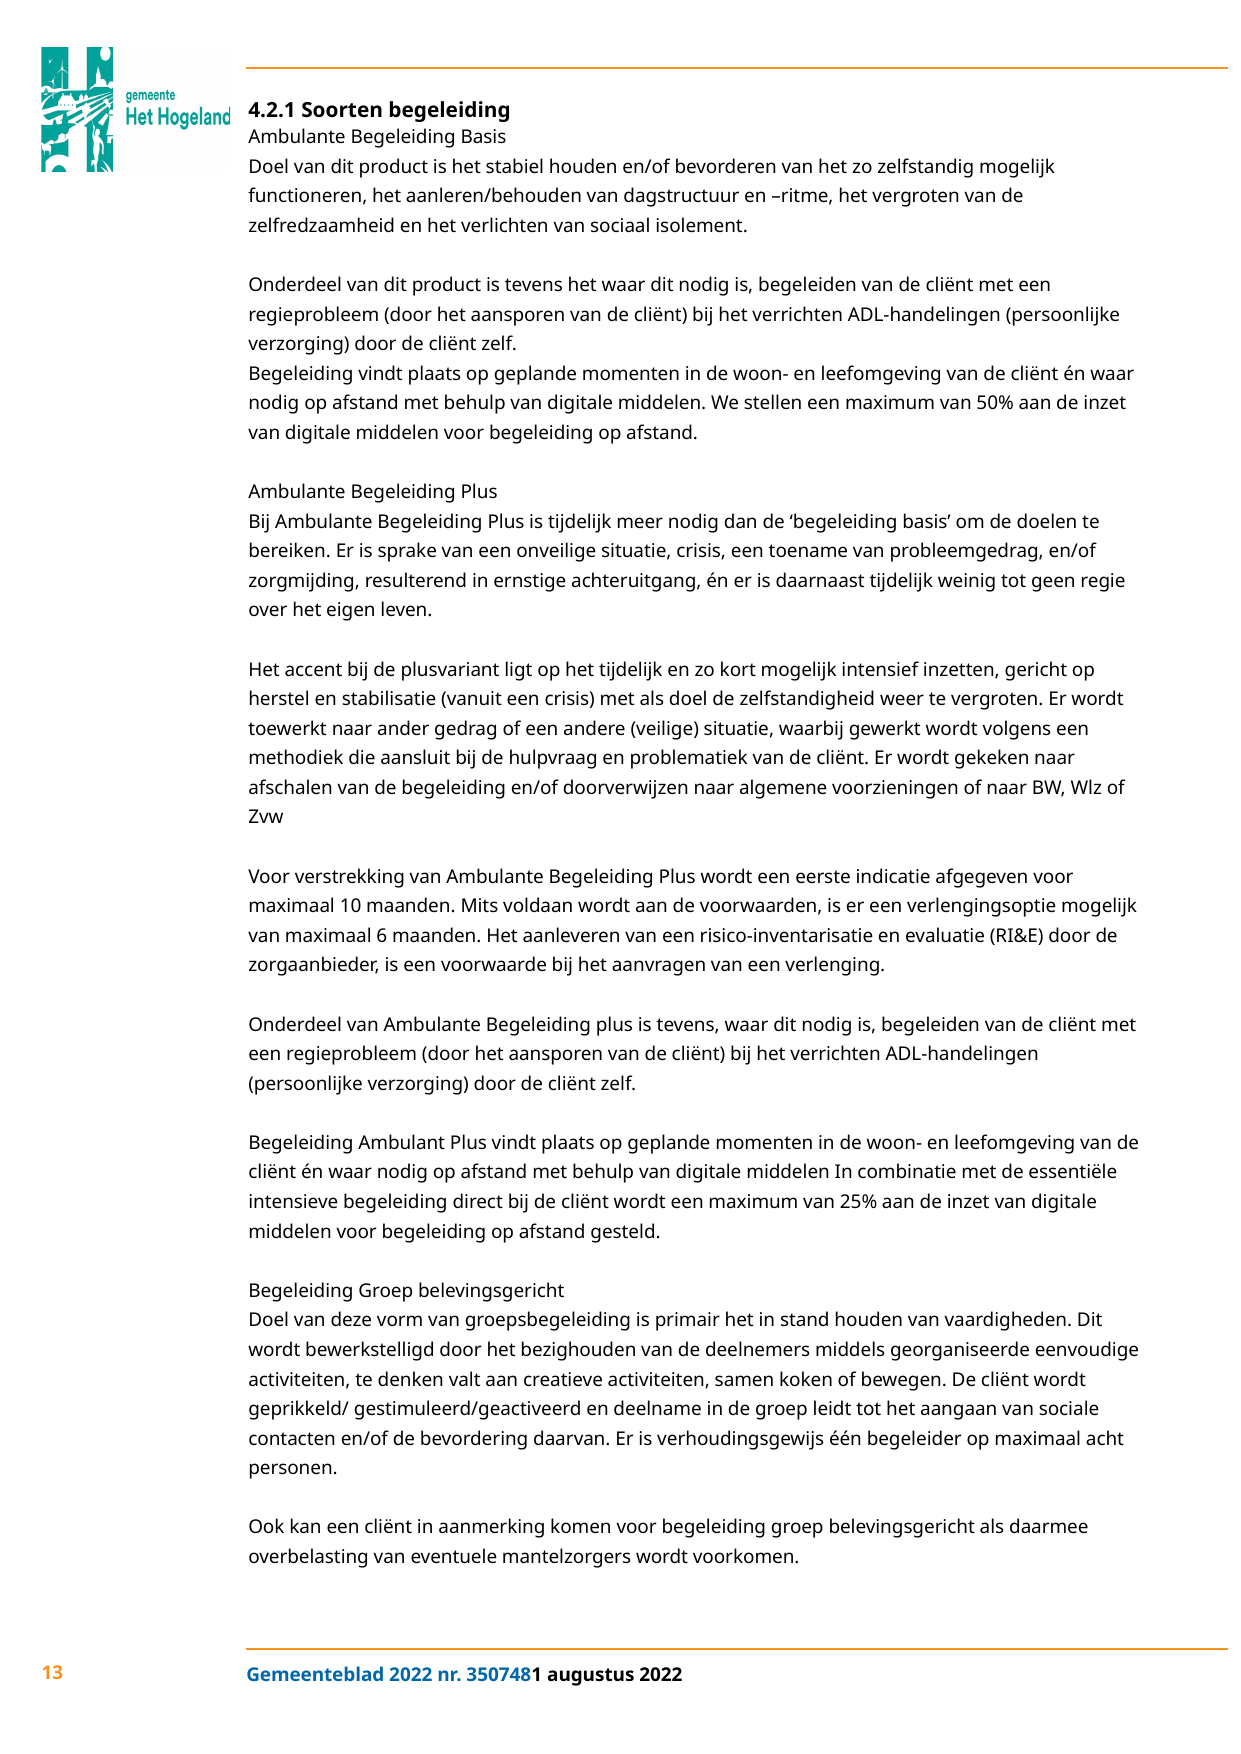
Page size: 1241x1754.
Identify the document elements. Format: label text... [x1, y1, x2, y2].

text Doel van dit product is het stabiel houden en/of bevorderen van het zo zelfstandig mogelijk functioneren, het aanleren/behouden van dagstructuur en –ritme, het vergroten van de zelfredzaamheid en het verlichten van sociaal isolement. [248, 153, 1152, 238]
text Bij Ambulante Begeleiding Plus is tijdelijk meer nodig dan de ‘begeleiding basis’ om de doelen te bereiken. Er is sprake van een onveilige situatie, crisis, een toename van probleemgedrag, en/of zorgmijding, resulterend in ernstige achteruitgang, én er is daarnaast tijdelijk weinig tot geen regie over het eigen leven. [248, 508, 1152, 622]
text Begeleiding Ambulant Plus vindt plaats op geplande momenten in de woon- en leefomgeving van de cliënt én waar nodig op afstand met behulp van digitale middelen In combinatie met de essentiële intensieve begeleiding direct bij de cliënt wordt een maximum van 25% aan de inzet van digitale middelen voor begeleiding op afstand gesteld. [248, 1129, 1152, 1243]
picture [41, 47, 231, 172]
text Begeleiding Groep belevingsgericht [248, 1277, 1152, 1303]
text Ook kan een cliënt in aanmerking komen voor begeleiding groep belevingsgericht als daarmee overbelasting van eventuele mantelzorgers wordt voorkomen. [248, 1514, 1152, 1569]
text Begeleiding vindt plaats op geplande momenten in de woon- en leefomgeving van de cliënt én waar nodig op afstand met behulp van digitale middelen. We stellen een maximum van 50% aan de inzet van digitale middelen voor begeleiding op afstand. [248, 360, 1152, 445]
text Voor verstrekking van Ambulante Begeleiding Plus wordt een eerste indicatie afgegeven voor maximaal 10 maanden. Mits voldaan wordt aan de voorwaarden, is er een verlengingsoptie mogelijk van maximaal 6 maanden. Het aanleveren van een risico-inventarisatie en evaluatie (RI&E) door de zorgaanbieder, is een voorwaarde bij het aanvragen van een verlenging. [248, 863, 1152, 977]
text Doel van deze vorm van groepsbegeleiding is primair het in stand houden van vaardigheden. Dit wordt bewerkstelligd door het bezighouden van de deelnemers middels georganiseerde eenvoudige activiteiten, te denken valt aan creatieve activiteiten, samen koken of bewegen. De cliënt wordt geprikkeld/ gestimuleerd/geactiveerd en deelname in de groep leidt tot het aangaan van sociale contacten en/of de bevordering daarvan. Er is verhoudingsgewijs één begeleider op maximaal acht personen. [248, 1307, 1152, 1480]
text Onderdeel van dit product is tevens het waar dit nodig is, begeleiden van de cliënt met een regieprobleem (door het aansporen van de cliënt) bij het verrichten ADL-handelingen (persoonlijke verzorging) door de cliënt zelf. [248, 271, 1152, 356]
text 4.2.1 Soorten begeleiding [248, 95, 1152, 123]
text Het accent bij de plusvariant ligt op het tijdelijk en zo kort mogelijk intensief inzetten, gericht op herstel en stabilisatie (vanuit een crisis) met als doel de zelfstandigheid weer te vergroten. Er wordt toewerkt naar ander gedrag of een andere (veilige) situatie, waarbij gewerkt wordt volgens een methodiek die aansluit bij de hulpvraag en problematiek van de cliënt. Er wordt gekeken naar afschalen van de begeleiding en/of doorverwijzen naar algemene voorzieningen of naar BW, Wlz of Zvw [248, 656, 1152, 829]
text Onderdeel van Ambulante Begeleiding plus is tevens, waar dit nodig is, begeleiden van de cliënt met een regieprobleem (door het aansporen van de cliënt) bij het verrichten ADL-handelingen (persoonlijke verzorging) door de cliënt zelf. [248, 1011, 1152, 1096]
text Ambulante Begeleiding Basis [248, 123, 1152, 149]
text Ambulante Begeleiding Plus [248, 478, 1152, 504]
